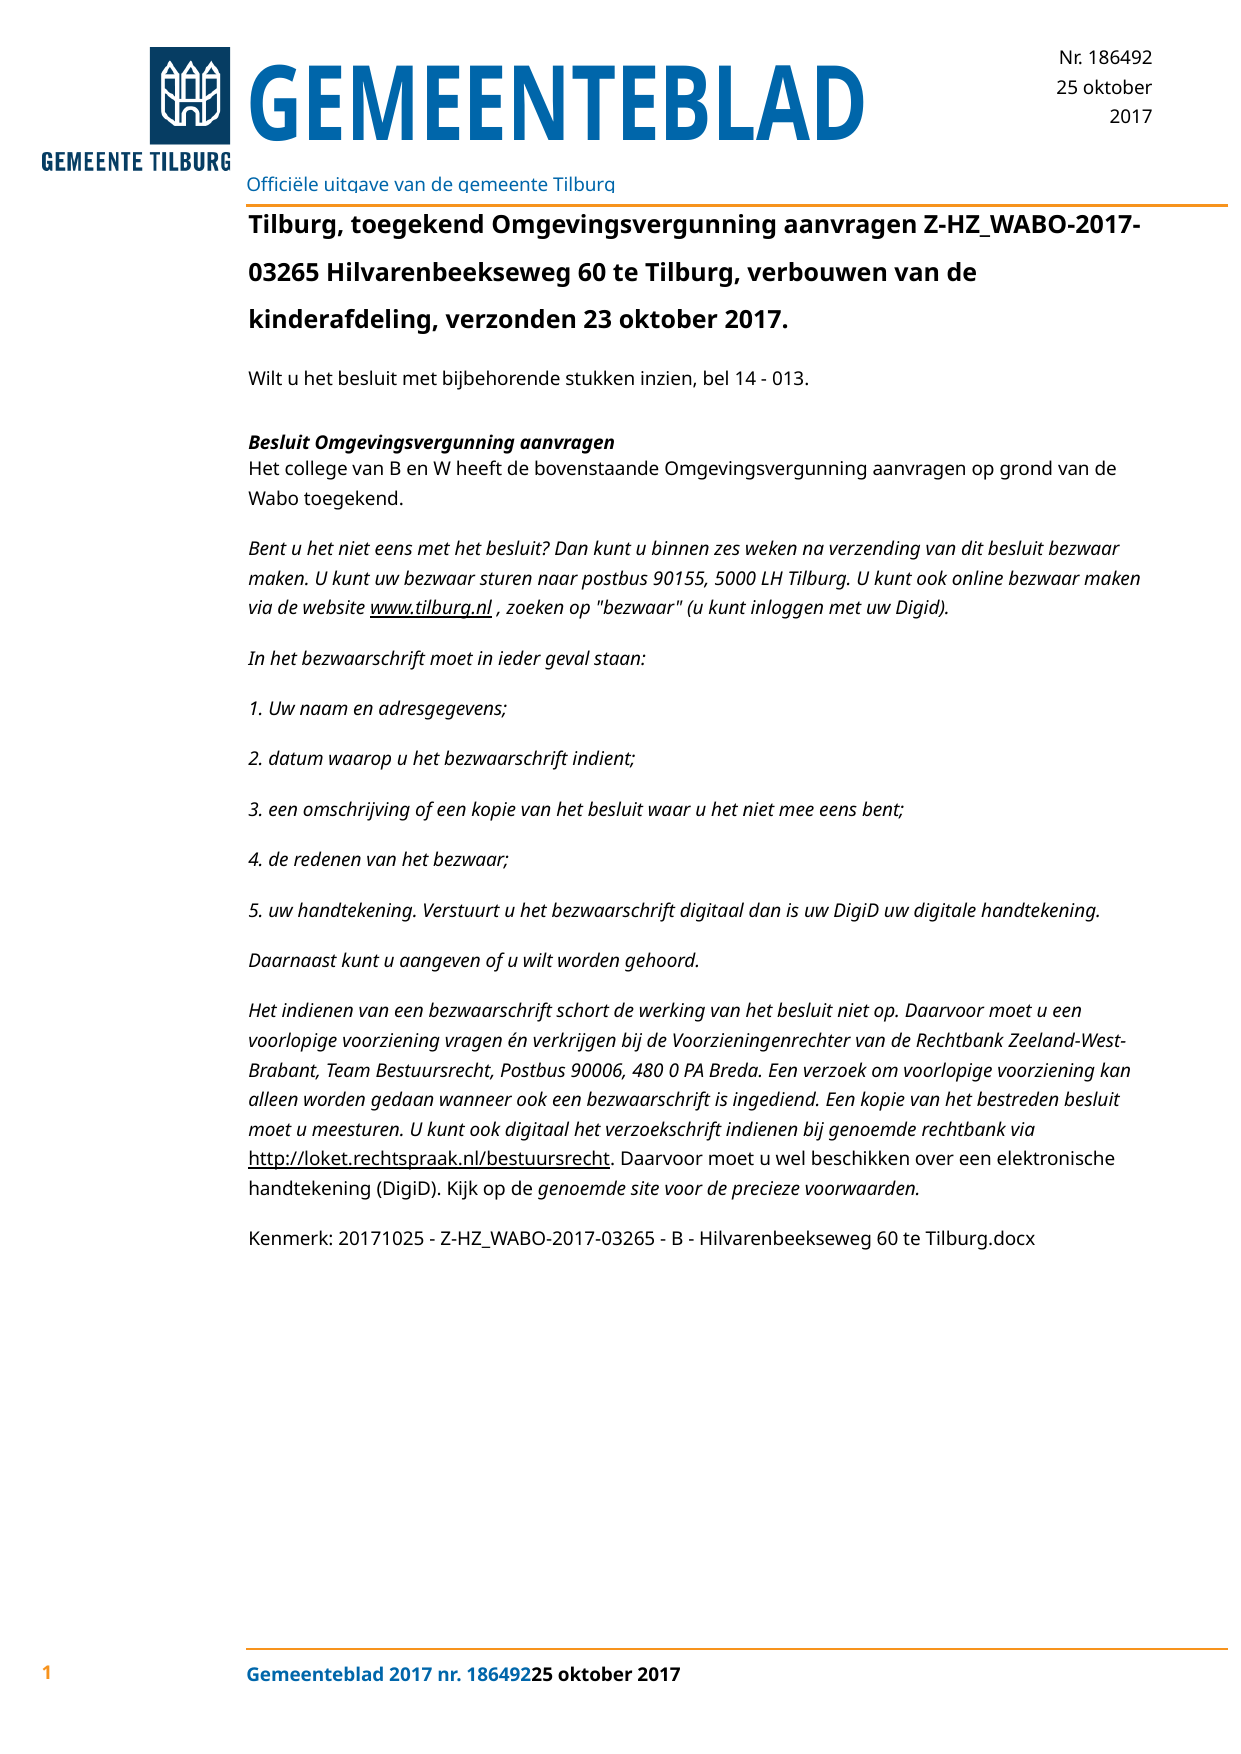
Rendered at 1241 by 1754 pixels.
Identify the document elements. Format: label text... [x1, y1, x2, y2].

text Wilt u het besluit met bijbehorende stukken inzien, bel 14 - 013. [248, 366, 1152, 391]
text Daarnaast kunt u aangeven of u wilt worden gehoord. [248, 947, 1152, 973]
text Het college van B en W heeft de bovenstaande Omgevingsvergunning aanvragen op grond van de Wabo toegekend. [248, 455, 1152, 511]
text Tilburg, toegekend Omgevingsvergunning aanvragen Z-HZ_WABO-2017-03265 Hilvarenbeekseweg 60 te Tilburg, verbouwen van de kinderafdeling, verzonden 23 oktober 2017. [248, 207, 1152, 336]
text 5. uw handtekening. Verstuurt u het bezwaarschrift digitaal dan is uw DigiD uw digitale handtekening. [248, 897, 1152, 923]
text Kenmerk: 20171025 - Z-HZ_WABO-2017-03265 - B - Hilvarenbeekseweg 60 te Tilburg.docx [248, 1226, 1152, 1251]
text Het indienen van een bezwaarschrift schort de werking van het besluit niet op. Daarvoor moet u een voorlopige voorziening vragen én verkrijgen bij de Voorzieningenrechter van de Rechtbank Zeeland-West-Brabant, Team Bestuursrecht, Postbus 90006, 480 0 PA Breda. Een verzoek om voorlopige voorziening kan alleen worden gedaan wanneer ook een bezwaarschrift is ingediend. Een kopie van het bestreden besluit moet u meesturen. U kunt ook digitaal het verzoekschrift indienen bij genoemde rechtbank via http://loket.rechtspraak.nl/bestuursrecht. Daarvoor moet u wel beschikken over een elektronische handtekening (DigiD). Kijk op de genoemde site voor de precieze voorwaarden. [248, 998, 1152, 1201]
picture [41, 47, 231, 172]
text Besluit Omgevingsvergunning aanvragen [248, 429, 1152, 455]
text 1. Uw naam en adresgegevens; [248, 695, 1152, 721]
text 3. een omschrijving of een kopie van het besluit waar u het niet mee eens bent; [248, 796, 1152, 822]
text 2. datum waarop u het bezwaarschrift indient; [248, 746, 1152, 771]
text Bent u het niet eens met het besluit? Dan kunt u binnen zes weken na verzending van dit besluit bezwaar maken. U kunt uw bezwaar sturen naar postbus 90155, 5000 LH Tilburg. U kunt ook online bezwaar maken via de website www.tilburg.nl , zoeken op "bezwaar" (u kunt inloggen met uw Digid). [248, 535, 1152, 620]
text In het bezwaarschrift moet in ieder geval staan: [248, 645, 1152, 671]
text 4. de redenen van het bezwaar; [248, 846, 1152, 872]
